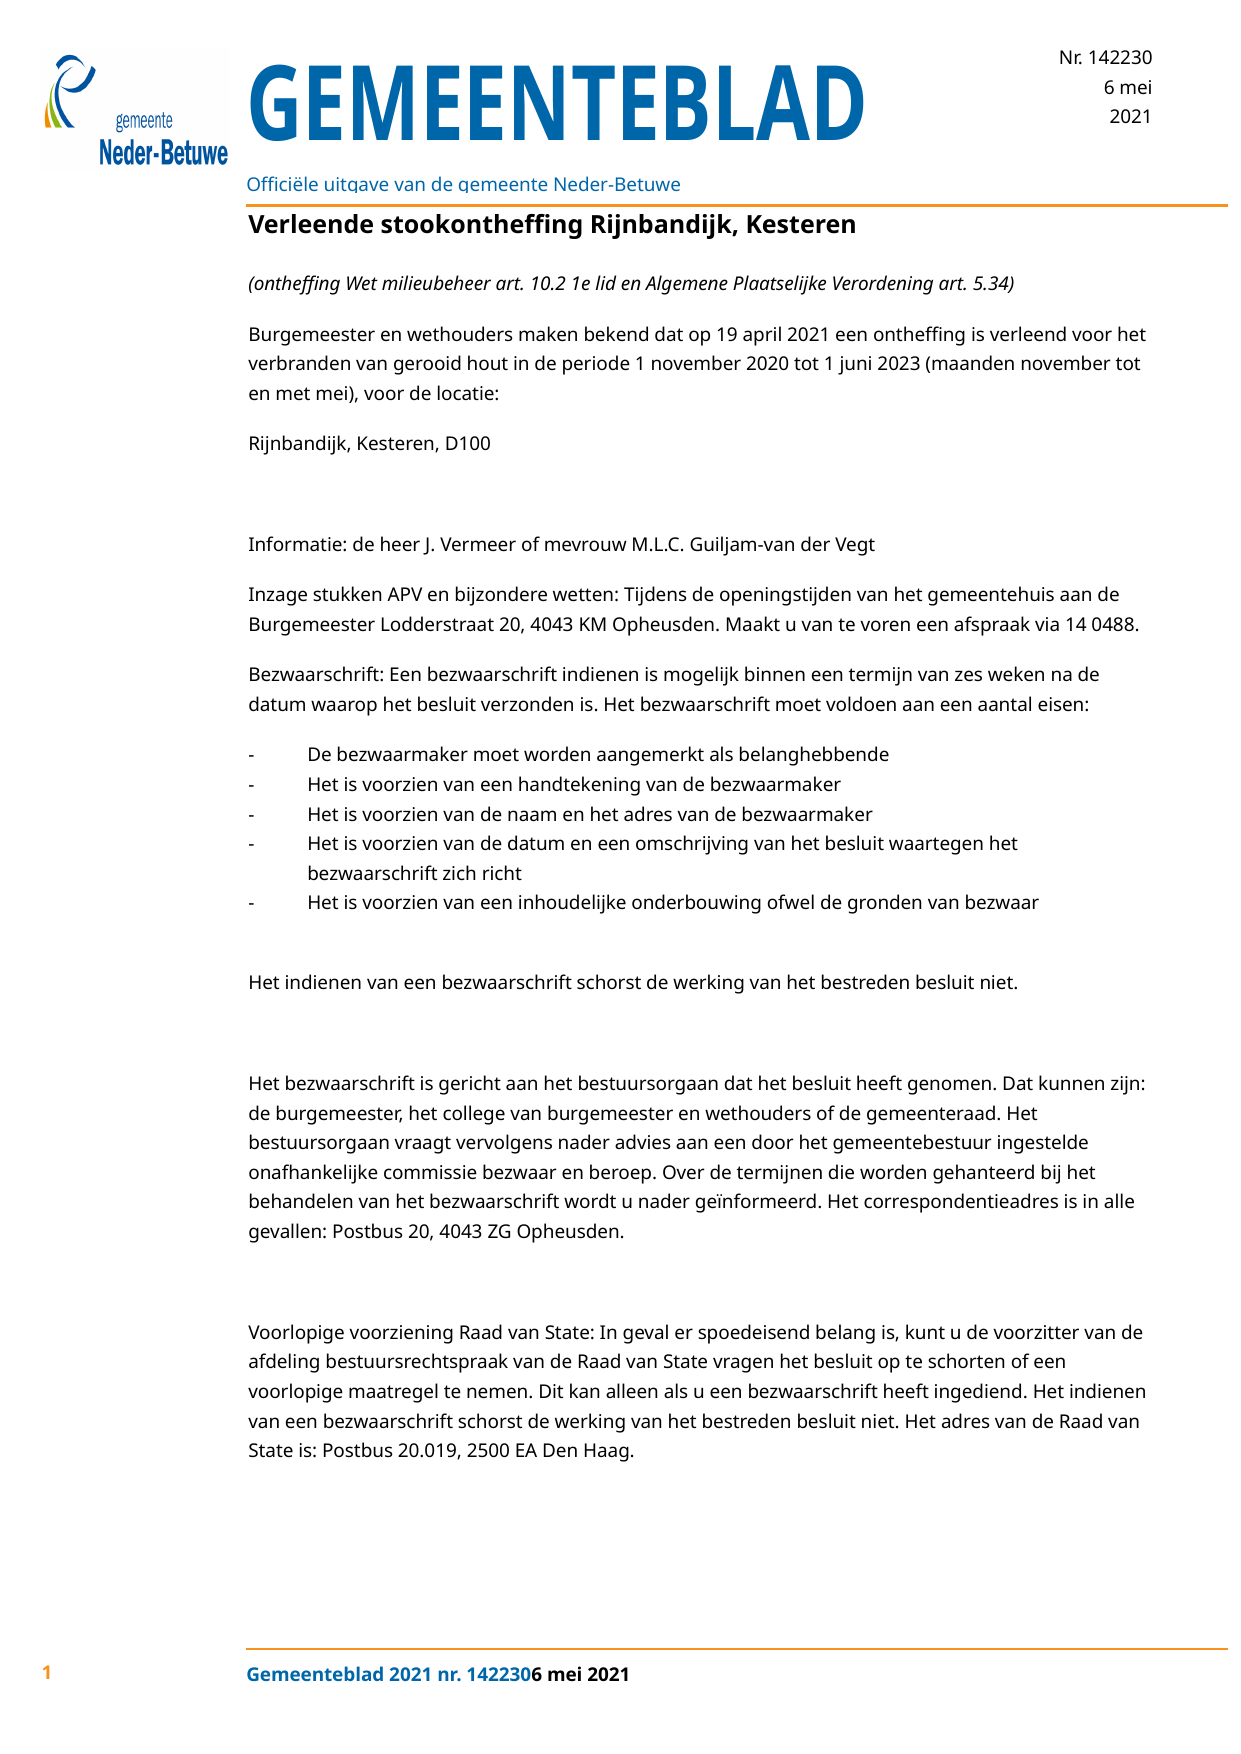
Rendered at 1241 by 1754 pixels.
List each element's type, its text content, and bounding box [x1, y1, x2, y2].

text (ontheffing Wet milieubeheer art. 10.2 1e lid en Algemene Plaatselijke Verordening art. 5.34) [248, 270, 1152, 296]
text Verleende stookontheffing Rijnbandijk, Kesteren [248, 207, 1152, 241]
text Rijnbandijk, Kesteren, D100 [248, 430, 1152, 456]
text Het indienen van een bezwaarschrift schorst de werking van het bestreden besluit niet. [248, 969, 1152, 995]
text Bezwaarschrift: Een bezwaarschrift indienen is mogelijk binnen een termijn van zes weken na de datum waarop het besluit verzonden is. Het bezwaarschrift moet voldoen aan een aantal eisen: [248, 662, 1152, 717]
text Voorlopige voorziening Raad van State: In geval er spoedeisend belang is, kunt u de voorzitter van de afdeling bestuursrechtspraak van de Raad van State vragen het besluit op te schorten of een voorlopige maatregel te nemen. Dit kan alleen als u een bezwaarschrift heeft ingediend. Het indienen van een bezwaarschrift schorst de werking van het bestreden besluit niet. Het adres van de Raad van State is: Postbus 20.019, 2500 EA Den Haag. [248, 1319, 1152, 1463]
picture [41, 47, 231, 172]
list Het is voorzien van de naam en het adres van de bezwaarmaker [248, 801, 1152, 826]
text Burgemeester en wethouders maken bekend dat op 19 april 2021 een ontheffing is verleend voor het verbranden van gerooid hout in de periode 1 november 2020 tot 1 juni 2023 (maanden november tot en met mei), voor de locatie: [248, 321, 1152, 406]
list Het is voorzien van een handtekening van de bezwaarmaker [248, 771, 1152, 797]
text Het bezwaarschrift is gericht aan het bestuursorgaan dat het besluit heeft genomen. Dat kunnen zijn: de burgemeester, het college van burgemeester en wethouders of de gemeenteraad. Het bestuursorgaan vraagt vervolgens nader advies aan een door het gemeentebestuur ingestelde onafhankelijke commissie bezwaar en beroep. Over de termijnen die worden gehanteerd bij het behandelen van het bezwaarschrift wordt u nader geïnformeerd. Het correspondentieadres is in alle gevallen: Postbus 20, 4043 ZG Opheusden. [248, 1070, 1152, 1244]
list De bezwaarmaker moet worden aangemerkt als belanghebbende [248, 742, 1152, 767]
text Inzage stukken APV en bijzondere wetten: Tijdens de openingstijden van het gemeentehuis aan de Burgemeester Lodderstraat 20, 4043 KM Opheusden. Maakt u van te voren een afspraak via 14 0488. [248, 582, 1152, 637]
list Het is voorzien van de datum en een omschrijving van het besluit waartegen het bezwaarschrift zich richt [248, 830, 1152, 886]
list Het is voorzien van een inhoudelijke onderbouwing ofwel de gronden van bezwaar [248, 889, 1152, 915]
text Informatie: de heer J. Vermeer of mevrouw M.L.C. Guiljam-van der Vegt [248, 531, 1152, 557]
